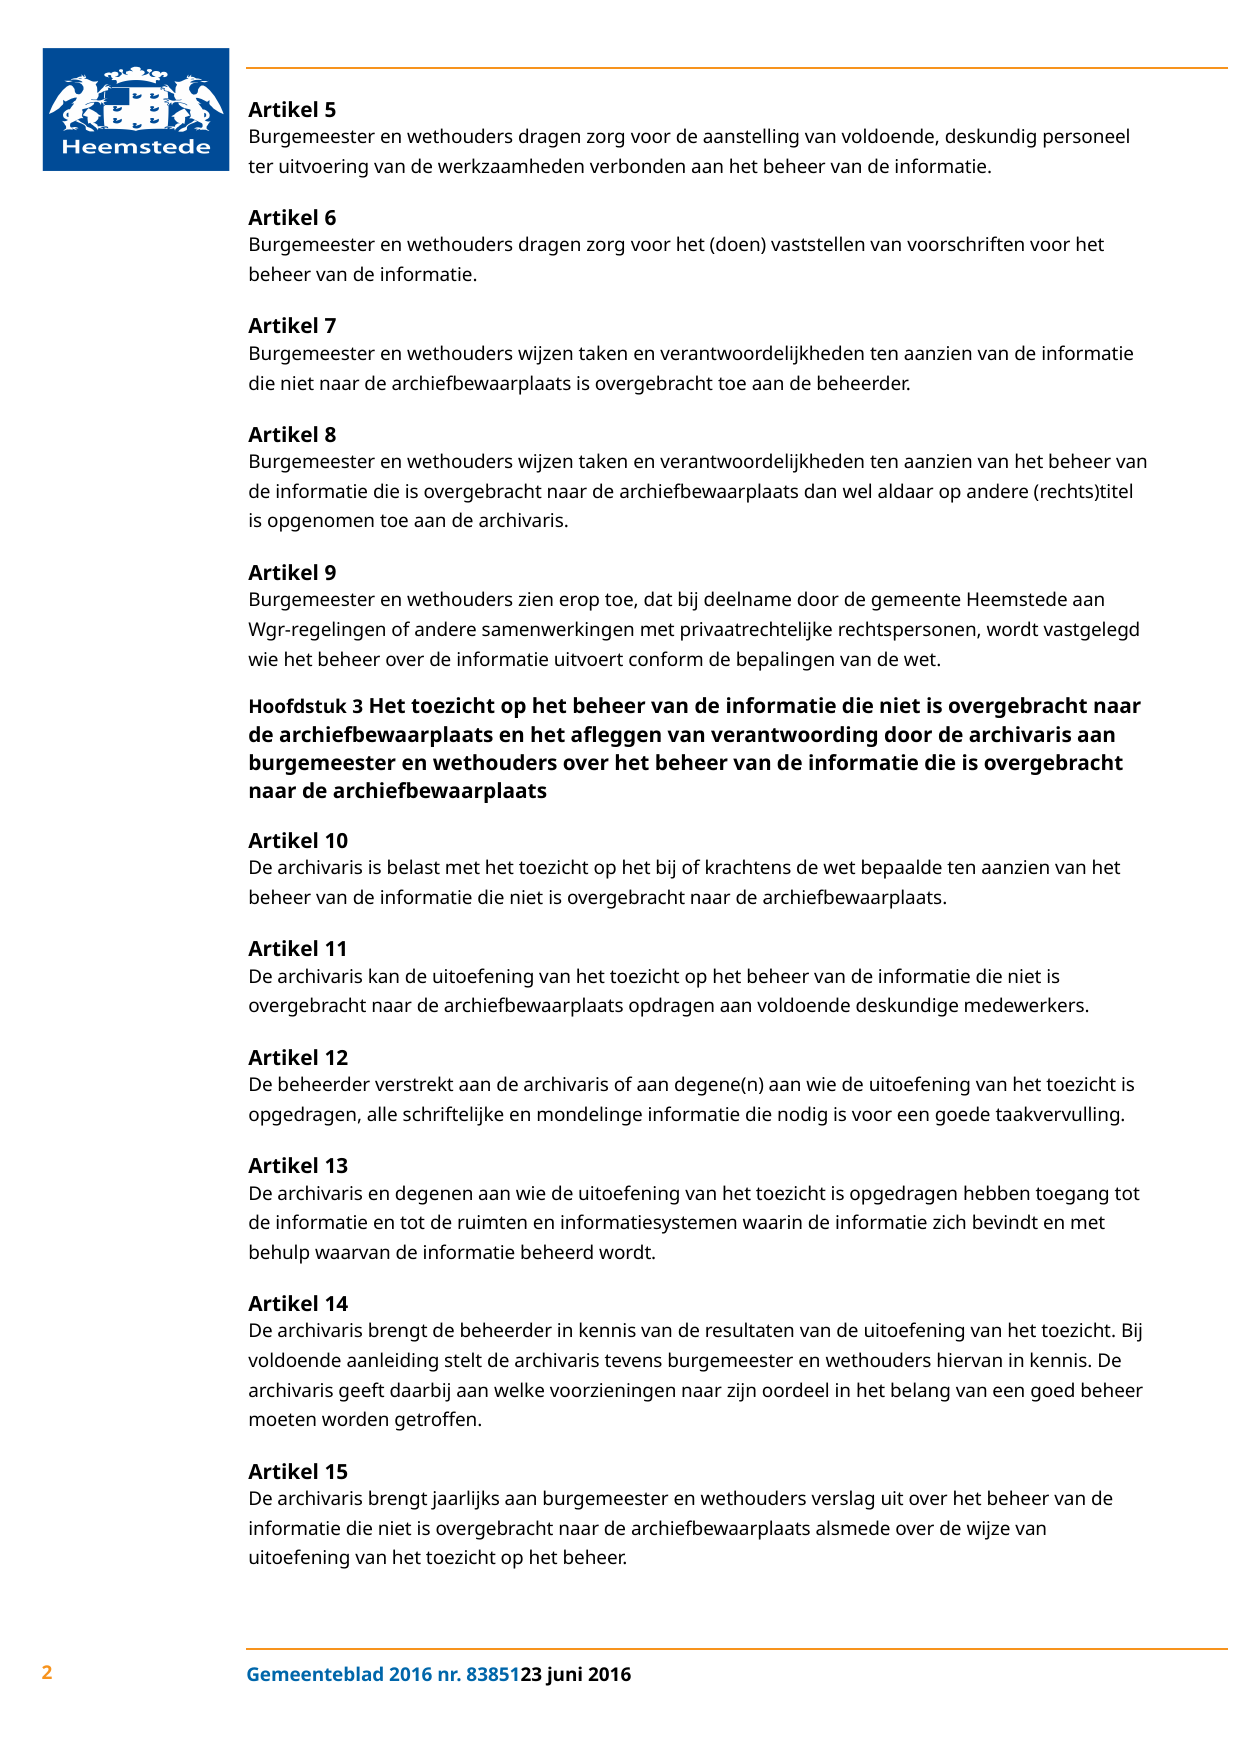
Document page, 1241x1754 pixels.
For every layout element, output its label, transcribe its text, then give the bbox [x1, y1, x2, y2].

text Hoofdstuk 3 Het toezicht op het beheer van de informatie die niet is overgebracht naar de archiefbewaarplaats en het afleggen van verantwoording door de archivaris aan burgemeester en wethouders over het beheer van de informatie die is overgebracht naar de archiefbewaarplaats [248, 691, 1152, 805]
text Burgemeester en wethouders dragen zorg voor het (doen) vaststellen van voorschriften voor het beheer van de informatie. [248, 232, 1152, 287]
text Artikel 11 [248, 934, 1152, 963]
text Artikel 14 [248, 1289, 1152, 1318]
text Artikel 6 [248, 203, 1152, 232]
text Burgemeester en wethouders zien erop toe, dat bij deelname door de gemeente Heemstede aan Wgr-regelingen of andere samenwerkingen met privaatrechtelijke rechtspersonen, wordt vastgelegd wie het beheer over de informatie uitvoert conform de bepalingen van de wet. [248, 587, 1152, 671]
text De beheerder verstrekt aan de archivaris of aan degene(n) aan wie de uitoefening van het toezicht is opgedragen, alle schriftelijke en mondelinge informatie die nodig is voor een goede taakvervulling. [248, 1071, 1152, 1127]
text De archivaris kan de uitoefening van het toezicht op het beheer van de informatie die niet is overgebracht naar de archiefbewaarplaats opdragen aan voldoende deskundige medewerkers. [248, 963, 1152, 1018]
picture [41, 47, 231, 172]
text Artikel 8 [248, 420, 1152, 448]
text Artikel 12 [248, 1043, 1152, 1071]
text Burgemeester en wethouders wijzen taken en verantwoordelijkheden ten aanzien van het beheer van de informatie die is overgebracht naar de archiefbewaarplaats dan wel aldaar op andere (rechts)titel is opgenomen toe aan de archivaris. [248, 448, 1152, 533]
text De archivaris brengt de beheerder in kennis van de resultaten van de uitoefening van het toezicht. Bij voldoende aanleiding stelt de archivaris tevens burgemeester en wethouders hiervan in kennis. De archivaris geeft daarbij aan welke voorzieningen naar zijn oordeel in het belang van een goed beheer moeten worden getroffen. [248, 1318, 1152, 1432]
text Artikel 9 [248, 558, 1152, 587]
text Burgemeester en wethouders dragen zorg voor de aanstelling van voldoende, deskundig personeel ter uitvoering van de werkzaamheden verbonden aan het beheer van de informatie. [248, 123, 1152, 178]
text De archivaris brengt jaarlijks aan burgemeester en wethouders verslag uit over het beheer van de informatie die niet is overgebracht naar de archiefbewaarplaats alsmede over de wijze van uitoefening van het toezicht op het beheer. [248, 1485, 1152, 1570]
text De archivaris en degenen aan wie de uitoefening van het toezicht is opgedragen hebben toegang tot de informatie en tot de ruimten en informatiesystemen waarin de informatie zich bevindt en met behulp waarvan de informatie beheerd wordt. [248, 1180, 1152, 1264]
text Artikel 13 [248, 1151, 1152, 1180]
text Artikel 7 [248, 312, 1152, 340]
text Artikel 10 [248, 826, 1152, 854]
text Artikel 15 [248, 1457, 1152, 1485]
text Artikel 5 [248, 95, 1152, 123]
text Burgemeester en wethouders wijzen taken en verantwoordelijkheden ten aanzien van de informatie die niet naar de archiefbewaarplaats is overgebracht toe aan de beheerder. [248, 340, 1152, 395]
text De archivaris is belast met het toezicht op het bij of krachtens de wet bepaalde ten aanzien van het beheer van de informatie die niet is overgebracht naar de archiefbewaarplaats. [248, 854, 1152, 910]
